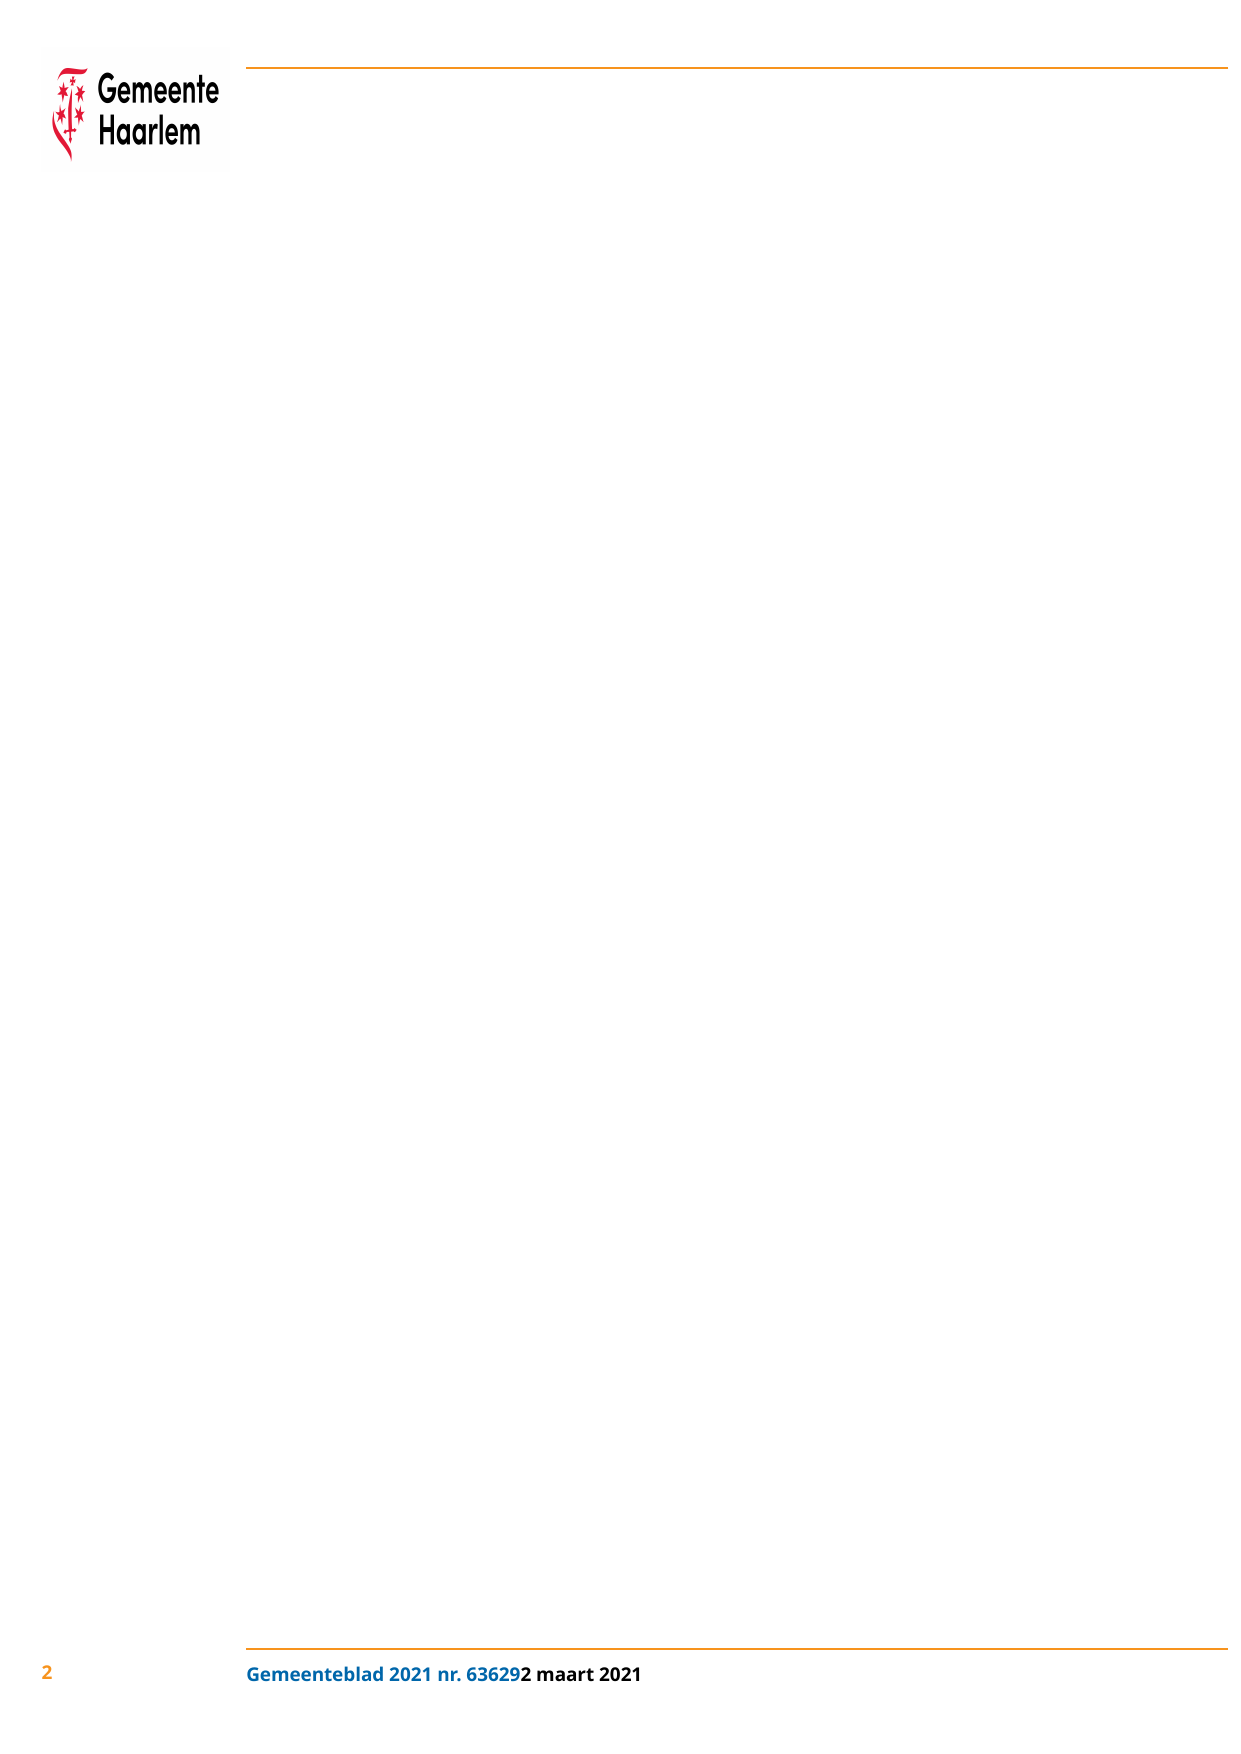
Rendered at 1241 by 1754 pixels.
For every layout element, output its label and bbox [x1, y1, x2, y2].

picture [41, 47, 231, 172]
